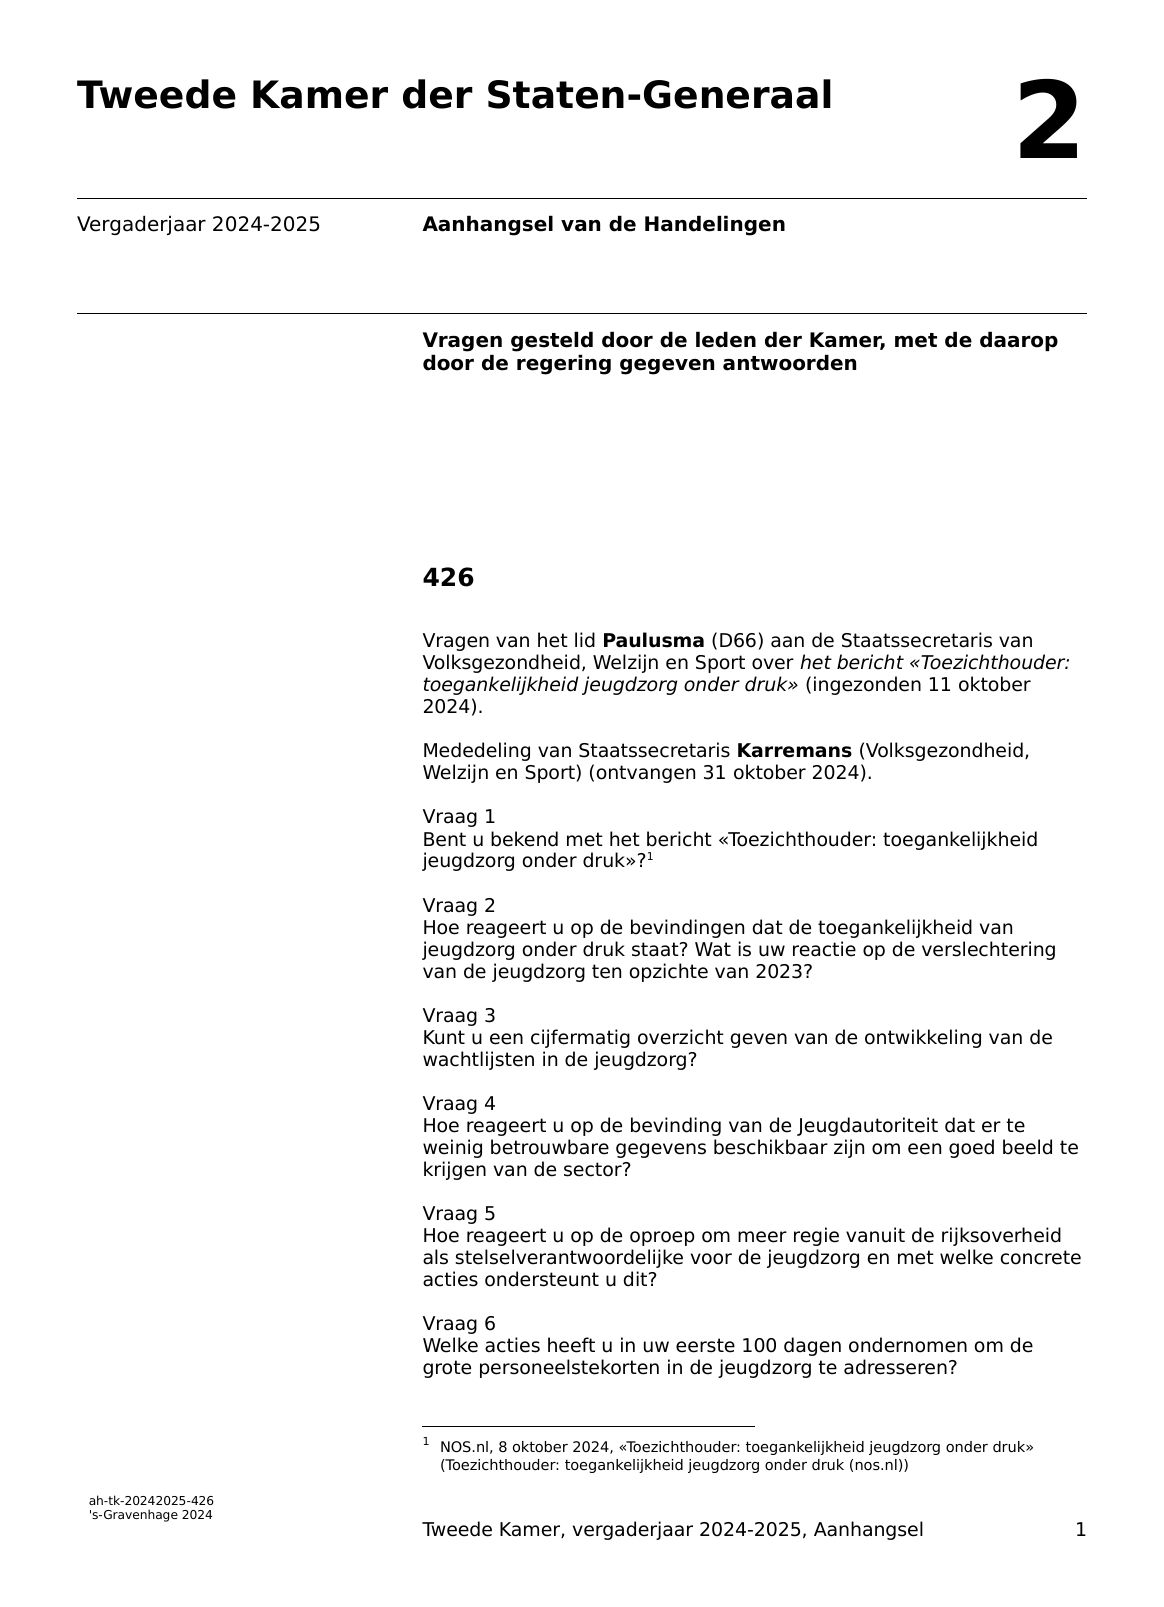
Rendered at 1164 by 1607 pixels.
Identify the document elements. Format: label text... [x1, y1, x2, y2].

text Vraag 5 [422, 1203, 1087, 1225]
text Kunt u een cijfermatig overzicht geven van de ontwikkeling van de wachtlijsten in de jeugdzorg? [422, 1027, 1087, 1071]
table_header 2 [886, 59, 1087, 198]
text Vraag 3 [422, 1005, 1087, 1027]
table_cell Vragen gesteld door de leden der Kamer, met de daarop door de regering gegeven antwoorden [422, 314, 1087, 375]
text Vraag 2 [422, 894, 1087, 917]
text Mededeling van Staatssecretaris Karremans (Volksgezondheid, Welzijn en Sport) (ontvangen 31 oktober 2024). [422, 740, 1087, 784]
text Hoe reageert u op de oproep om meer regie vanuit de rijksoverheid als stelselverantwoordelijke voor de jeugdzorg en met welke concrete acties ondersteunt u dit? [422, 1225, 1087, 1291]
text Hoe reageert u op de bevinding van de Jeugdautoriteit dat er te weinig betrouwbare gegevens beschikbaar zijn om een goed beeld te krijgen van de sector? [422, 1115, 1087, 1181]
table_cell Aanhangsel van de Handelingen [422, 199, 1087, 313]
text Welke acties heeft u in uw eerste 100 dagen ondernomen om de grote personeelstekorten in de jeugdzorg te adresseren? [422, 1335, 1087, 1379]
table_header Tweede Kamer der Staten-Generaal [77, 59, 886, 198]
text 426 [422, 563, 1087, 592]
text ah-tk-20242025-426 [88, 1494, 323, 1508]
text NOS.nl, 8 oktober 2024, «Toezichthouder: toegankelijkheid jeugdzorg onder druk» (Toezichthouder: toegankelijkheid jeugdzorg onder druk (nos.nl)) [422, 1435, 1087, 1474]
text Vraag 4 [422, 1093, 1087, 1115]
text Bent u bekend met het bericht «Toezichthouder: toegankelijkheid jeugdzorg onder druk»? [422, 828, 1087, 872]
text Vragen van het lid Paulusma (D66) aan de Staatssecretaris van Volksgezondheid, Welzijn en Sport over het bericht «Toezichthouder: toegankelijkheid jeugdzorg onder druk» (ingezonden 11 oktober 2024). [422, 630, 1087, 718]
text 's-Gravenhage 2024 [88, 1508, 323, 1522]
table_cell Vergaderjaar 2024-2025 [77, 199, 422, 313]
text Hoe reageert u op de bevindingen dat de toegankelijkheid van jeugdzorg onder druk staat? Wat is uw reactie op de verslechtering van de jeugdzorg ten opzichte van 2023? [422, 917, 1087, 982]
text Vraag 6 [422, 1313, 1087, 1335]
table_cell [77, 314, 422, 375]
text Vraag 1 [422, 806, 1087, 828]
